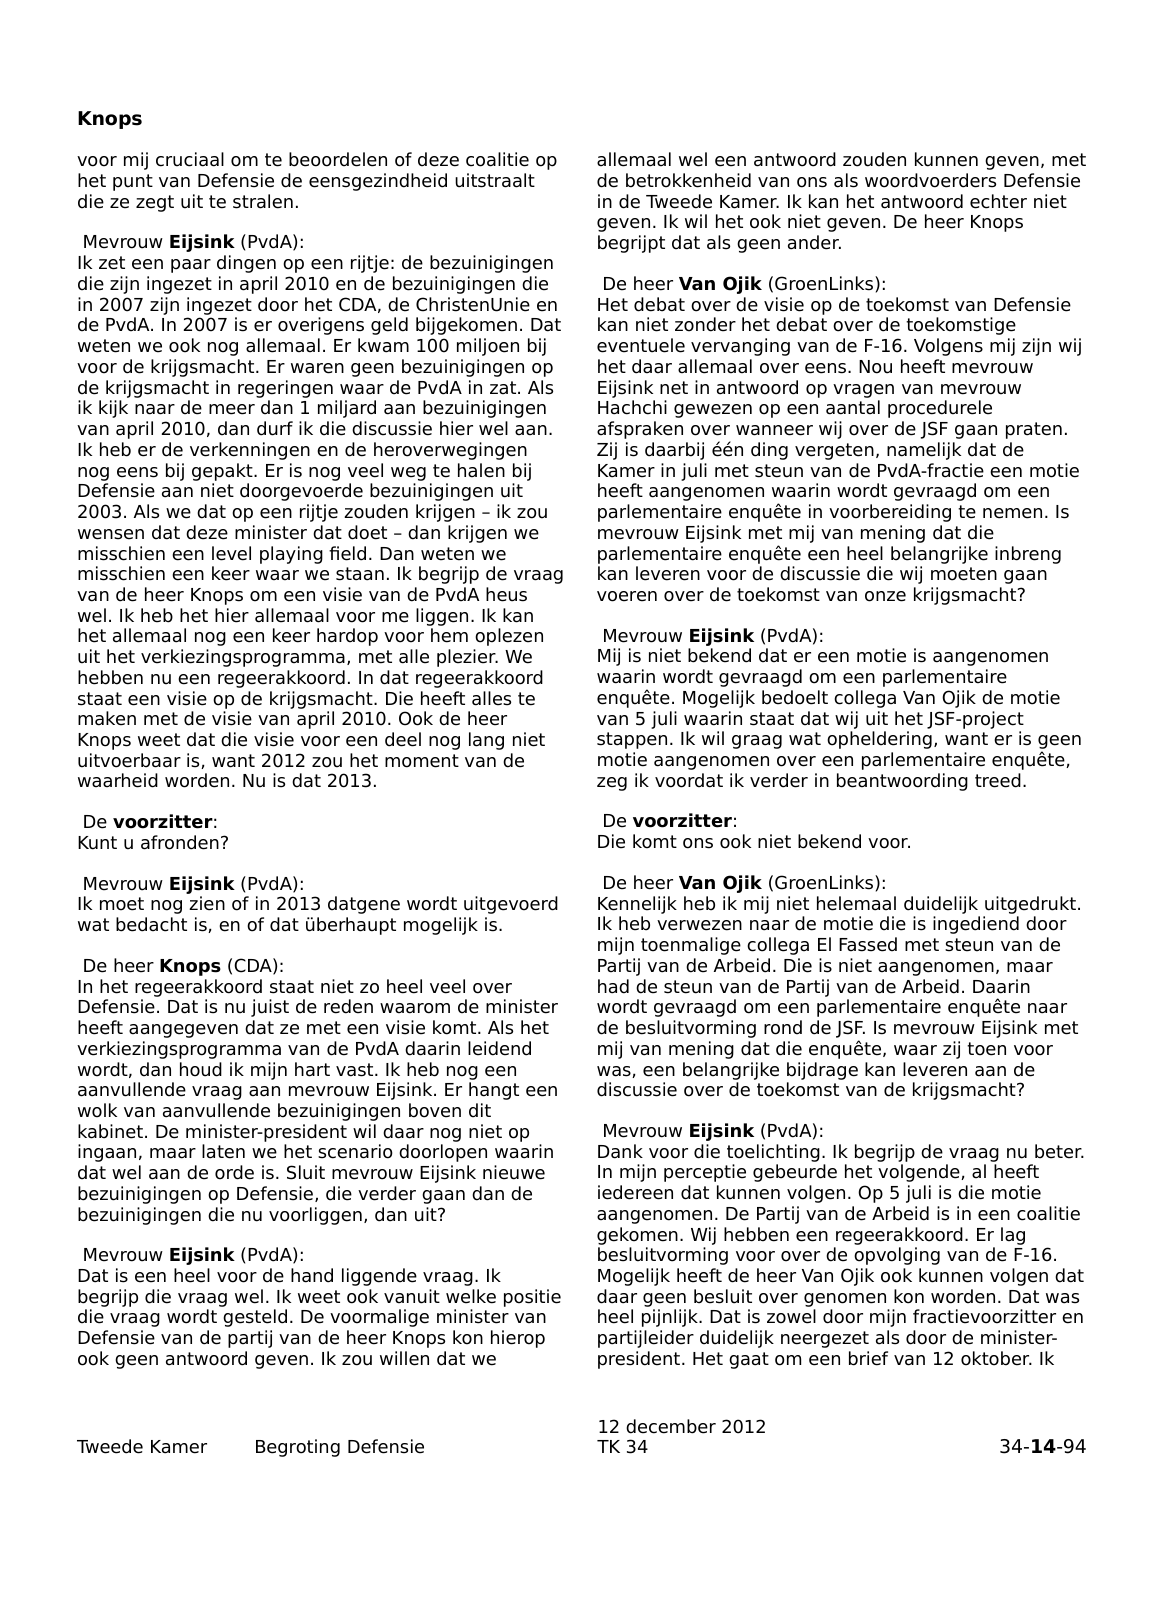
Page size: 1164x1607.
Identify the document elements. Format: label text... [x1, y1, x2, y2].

text Mevrouw Eijsink (PvdA): [77, 232, 567, 253]
text Kennelijk heb ik mij niet helemaal duidelijk uitgedrukt. Ik heb verwezen naar de motie die is ingediend door mijn toenmalige collega El Fassed met steun van de Partij van de Arbeid. Die is niet aangenomen, maar had de steun van de Partij van de Arbeid. Daarin wordt gevraagd om een parlementaire enquête naar de besluitvorming rond de JSF. Is mevrouw Eijsink met mij van mening dat die enquête, waar zij toen voor was, een belangrijke bijdrage kan leveren aan de discussie over de toekomst van de krijgsmacht? [596, 893, 1087, 1101]
text Ik zet een paar dingen op een rijtje: de bezuinigingen die zijn ingezet in april 2010 en de bezuinigingen die in 2007 zijn ingezet door het CDA, de ChristenUnie en de PvdA. In 2007 is er overigens geld bijgekomen. Dat weten we ook nog allemaal. Er kwam 100 miljoen bij voor de krijgsmacht. Er waren geen bezuinigingen op de krijgsmacht in regeringen waar de PvdA in zat. Als ik kijk naar de meer dan 1 miljard aan bezuinigingen van april 2010, dan durf ik die discussie hier wel aan. Ik heb er de verkenningen en de heroverwegingen nog eens bij gepakt. Er is nog veel weg te halen bij Defensie aan niet doorgevoerde bezuinigingen uit 2003. Als we dat op een rijtje zouden krijgen – ik zou wensen dat deze minister dat doet – dan krijgen we misschien een level playing field. Dan weten we misschien een keer waar we staan. Ik begrijp de vraag van de heer Knops om een visie van de PvdA heus wel. Ik heb het hier allemaal voor me liggen. Ik kan het allemaal nog een keer hardop voor hem oplezen uit het verkiezingsprogramma, met alle plezier. We hebben nu een regeerakkoord. In dat regeerakkoord staat een visie op de krijgsmacht. Die heeft alles te maken met de visie van april 2010. Ook de heer Knops weet dat die visie voor een deel nog lang niet uitvoerbaar is, want 2012 zou het moment van de waarheid worden. Nu is dat 2013. [77, 253, 567, 792]
text De heer Van Ojik (GroenLinks): [596, 873, 1087, 893]
text Kunt u afronden? [77, 833, 567, 853]
text Ik moet nog zien of in 2013 datgene wordt uitgevoerd wat bedacht is, en of dat überhaupt mogelijk is. [77, 894, 567, 936]
text Mevrouw Eijsink (PvdA): [77, 1245, 567, 1266]
text Het debat over de visie op de toekomst van Defensie kan niet zonder het debat over de toekomstige eventuele vervanging van de F-16. Volgens mij zijn wij het daar allemaal over eens. Nou heeft mevrouw Eijsink net in antwoord op vragen van mevrouw Hachchi gewezen op een aantal procedurele afspraken over wanneer wij over de JSF gaan praten. Zij is daarbij één ding vergeten, namelijk dat de Kamer in juli met steun van de PvdA-fractie een motie heeft aangenomen waarin wordt gevraagd om een parlementaire enquête in voorbereiding te nemen. Is mevrouw Eijsink met mij van mening dat die parlementaire enquête een heel belangrijke inbreng kan leveren voor de discussie die wij moeten gaan voeren over de toekomst van onze krijgsmacht? [596, 294, 1087, 606]
text De voorzitter: [596, 811, 1087, 832]
text Mevrouw Eijsink (PvdA): [596, 1121, 1087, 1142]
text voor mij cruciaal om te beoordelen of deze coalitie op het punt van Defensie de eensgezindheid uitstraalt die ze zegt uit te stralen. [77, 150, 567, 212]
text Mevrouw Eijsink (PvdA): [596, 626, 1087, 646]
text De heer Van Ojik (GroenLinks): [596, 274, 1087, 294]
text Die komt ons ook niet bekend voor. [596, 832, 1087, 853]
text De heer Knops (CDA): [77, 956, 567, 976]
text Mevrouw Eijsink (PvdA): [77, 873, 567, 894]
text Dank voor die toelichting. Ik begrijp de vraag nu beter. In mijn perceptie gebeurde het volgende, al heeft iedereen dat kunnen volgen. Op 5 juli is die motie aangenomen. De Partij van de Arbeid is in een coalitie gekomen. Wij hebben een regeerakkoord. Er lag besluitvorming voor over de opvolging van de F-16. Mogelijk heeft de heer Van Ojik ook kunnen volgen dat daar geen besluit over genomen kon worden. Dat was heel pijnlijk. Dat is zowel door mijn fractievoorzitter en partijleider duidelijk neergezet als door de minister-president. Het gaat om een brief van 12 oktober. Ik [596, 1142, 1087, 1369]
text In het regeerakkoord staat niet zo heel veel over Defensie. Dat is nu juist de reden waarom de minister heeft aangegeven dat ze met een visie komt. Als het verkiezingsprogramma van de PvdA daarin leidend wordt, dan houd ik mijn hart vast. Ik heb nog een aanvullende vraag aan mevrouw Eijsink. Er hangt een wolk van aanvullende bezuinigingen boven dit kabinet. De minister-president wil daar nog niet op ingaan, maar laten we het scenario doorlopen waarin dat wel aan de orde is. Sluit mevrouw Eijsink nieuwe bezuinigingen op Defensie, die verder gaan dan de bezuinigingen die nu voorliggen, dan uit? [77, 976, 567, 1225]
text allemaal wel een antwoord zouden kunnen geven, met de betrokkenheid van ons als woordvoerders Defensie in de Tweede Kamer. Ik kan het antwoord echter niet geven. Ik wil het ook niet geven. De heer Knops begrijpt dat als geen ander. [596, 150, 1087, 254]
text Dat is een heel voor de hand liggende vraag. Ik begrijp die vraag wel. Ik weet ook vanuit welke positie die vraag wordt gesteld. De voormalige minister van Defensie van de partij van de heer Knops kon hierop ook geen antwoord geven. Ik zou willen dat we [77, 1266, 567, 1369]
text De voorzitter: [77, 812, 567, 833]
text Mij is niet bekend dat er een motie is aangenomen waarin wordt gevraagd om een parlementaire enquête. Mogelijk bedoelt collega Van Ojik de motie van 5 juli waarin staat dat wij uit het JSF-project stappen. Ik wil graag wat opheldering, want er is geen motie aangenomen over een parlementaire enquête, zeg ik voordat ik verder in beantwoording treed. [596, 646, 1087, 791]
